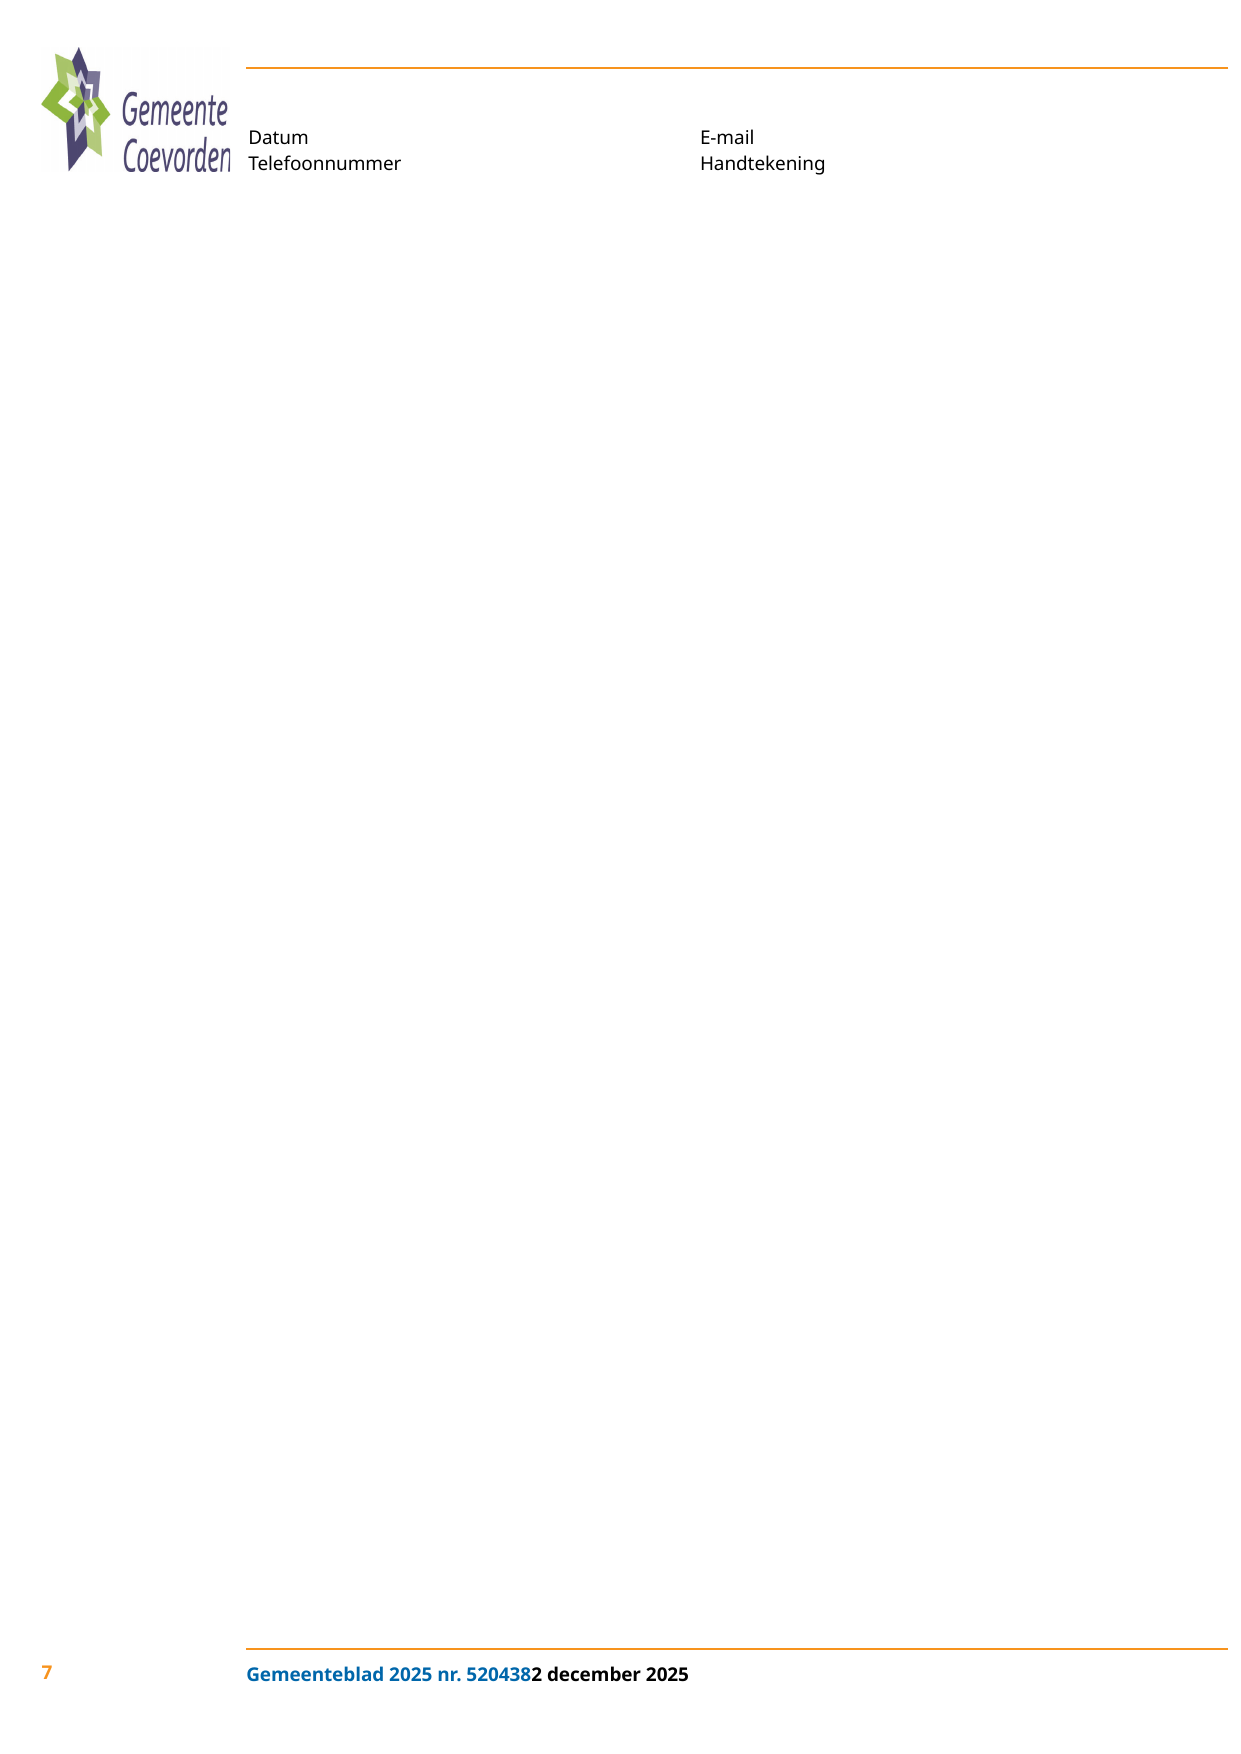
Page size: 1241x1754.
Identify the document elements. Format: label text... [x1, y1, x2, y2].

table_cell [926, 150, 1152, 176]
table_header [474, 125, 700, 150]
table_header [926, 125, 1152, 150]
table_cell Telefoonnummer [248, 150, 474, 176]
picture [41, 47, 231, 172]
table_header E-mail [700, 125, 926, 150]
table_header Datum [248, 125, 474, 150]
table_cell Handtekening [700, 150, 926, 176]
table_cell [474, 150, 700, 176]
